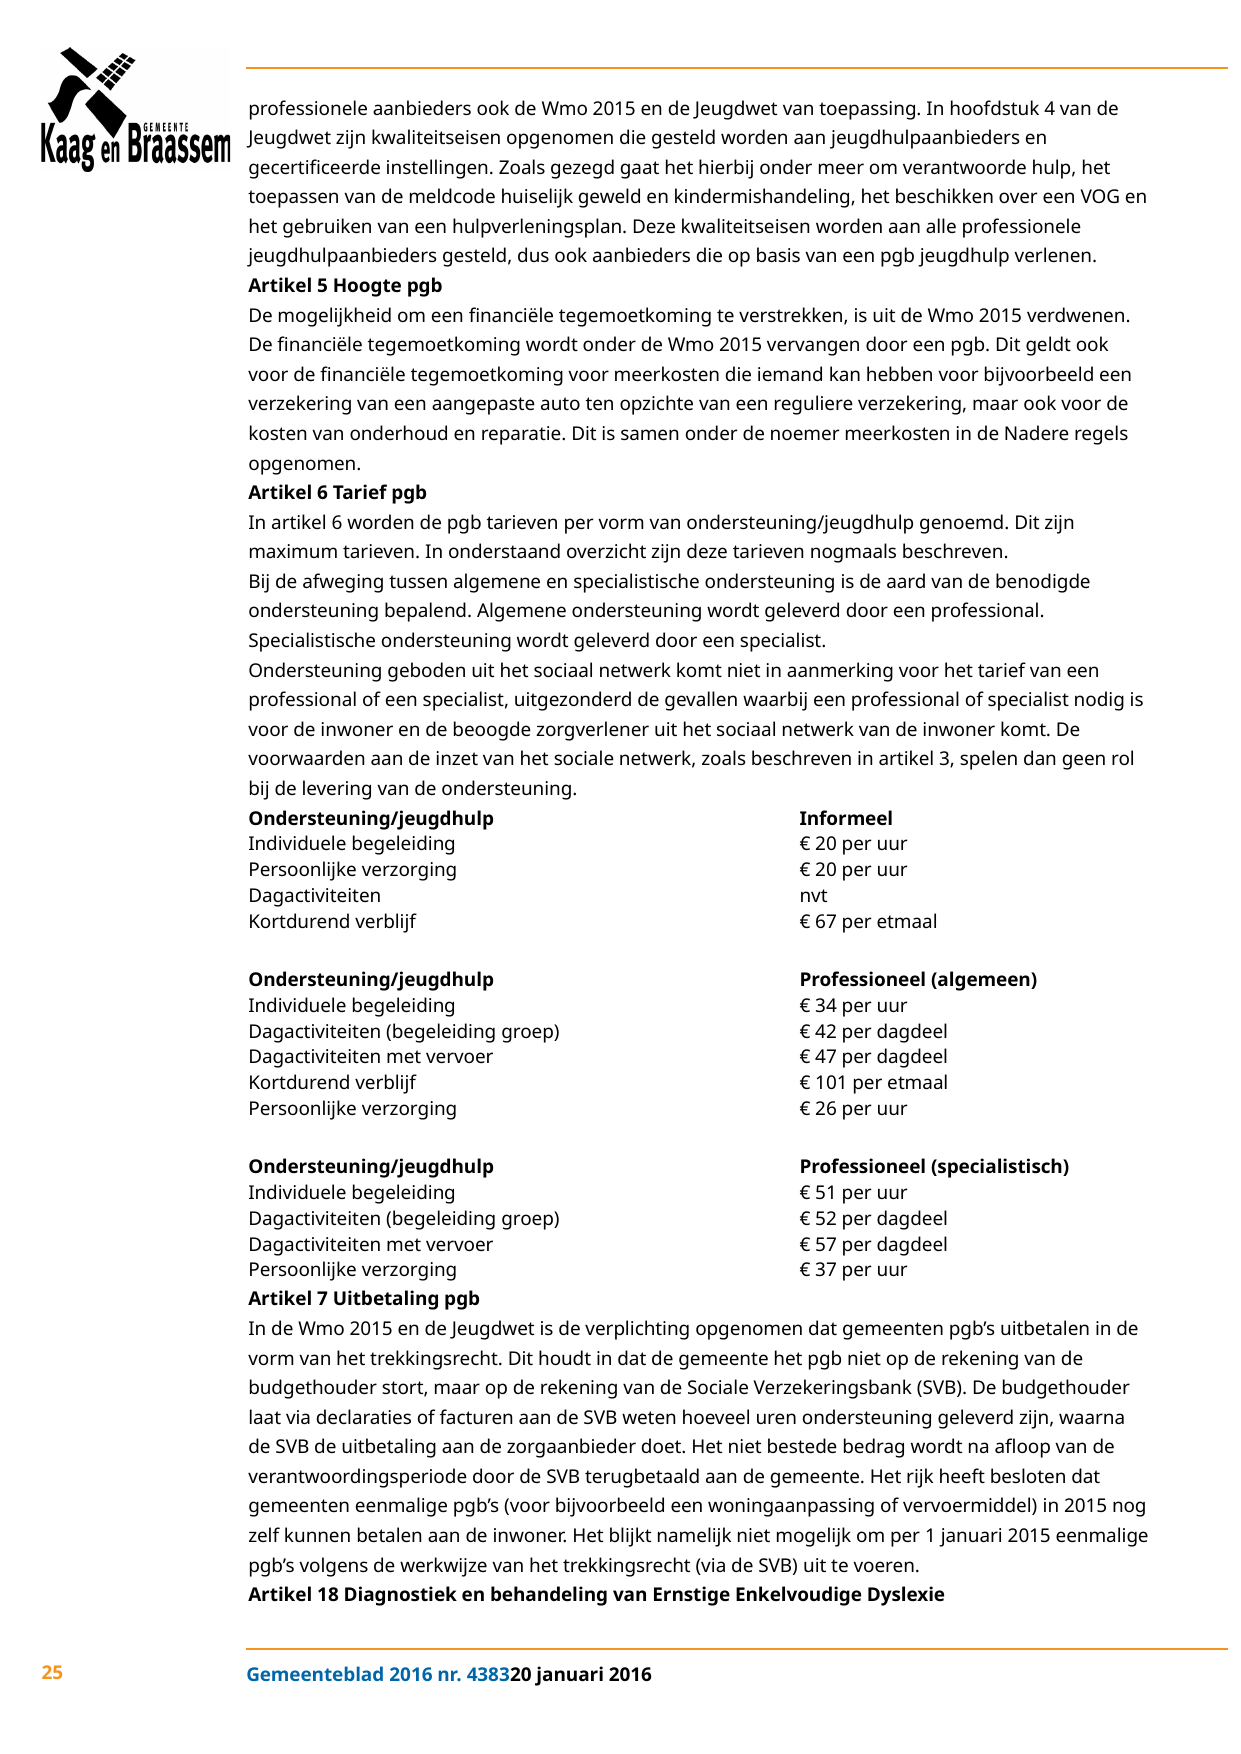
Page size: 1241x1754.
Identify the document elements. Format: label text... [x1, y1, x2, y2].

text Artikel 6 Tarief pgb [248, 479, 1152, 505]
table_cell Dagactiviteiten met vervoer [248, 1044, 799, 1069]
table_cell Individuele begeleiding [248, 1180, 799, 1205]
table_header Ondersteuning/jeugdhulp [248, 1154, 799, 1179]
text De mogelijkheid om een financiële tegemoetkoming te verstrekken, is uit de Wmo 2015 verdwenen. De financiële tegemoetkoming wordt onder de Wmo 2015 vervangen door een pgb. Dit geldt ook voor de financiële tegemoetkoming voor meerkosten die iemand kan hebben voor bijvoorbeeld een verzekering van een aangepaste auto ten opzichte van een reguliere verzekering, maar ook voor de kosten van onderhoud en reparatie. Dit is samen onder de noemer meerkosten in de Nadere regels opgenomen. [248, 302, 1152, 476]
table_header Ondersteuning/jeugdhulp [248, 805, 799, 831]
table_cell € 20 per uur [799, 856, 1152, 882]
text Artikel 7 Uitbetaling pgb [248, 1286, 1152, 1311]
table_cell € 47 per dagdeel [799, 1044, 1152, 1069]
text In artikel 6 worden de pgb tarieven per vorm van ondersteuning/jeugdhulp genoemd. Dit zijn maximum tarieven. In onderstaand overzicht zijn deze tarieven nogmaals beschreven. [248, 509, 1152, 564]
table_cell € 42 per dagdeel [799, 1018, 1152, 1044]
table_cell € 51 per uur [799, 1180, 1152, 1205]
table_cell Kortdurend verblijf [248, 908, 799, 933]
table_cell € 101 per etmaal [799, 1069, 1152, 1095]
text Bij de afweging tussen algemene en specialistische ondersteuning is de aard van de benodigde ondersteuning bepalend. Algemene ondersteuning wordt geleverd door een professional. Specialistische ondersteuning wordt geleverd door een specialist. [248, 568, 1152, 653]
table_cell € 57 per dagdeel [799, 1231, 1152, 1257]
table_cell € 20 per uur [799, 831, 1152, 856]
table_cell Persoonlijke verzorging [248, 1257, 799, 1282]
table_header Ondersteuning/jeugdhulp [248, 966, 799, 992]
table_cell Kortdurend verblijf [248, 1069, 799, 1095]
text Artikel 18 Diagnostiek en behandeling van Ernstige Enkelvoudige Dyslexie [248, 1581, 1152, 1607]
text Artikel 5 Hoogte pgb [248, 272, 1152, 298]
text Ondersteuning geboden uit het sociaal netwerk komt niet in aanmerking voor het tarief van een professional of een specialist, uitgezonderd de gevallen waarbij een professional of specialist nodig is voor de inwoner en de beoogde zorgverlener uit het sociaal netwerk van de inwoner komt. De voorwaarden aan de inzet van het sociale netwerk, zoals beschreven in artikel 3, spelen dan geen rol bij de levering van de ondersteuning. [248, 657, 1152, 801]
table_cell € 52 per dagdeel [799, 1205, 1152, 1231]
table_header Professioneel (specialistisch) [799, 1154, 1152, 1179]
table_cell € 37 per uur [799, 1257, 1152, 1282]
table_cell Dagactiviteiten met vervoer [248, 1231, 799, 1257]
table_cell Individuele begeleiding [248, 831, 799, 856]
table_cell € 26 per uur [799, 1095, 1152, 1121]
table_cell Dagactiviteiten (begeleiding groep) [248, 1018, 799, 1044]
text professionele aanbieders ook de Wmo 2015 en de Jeugdwet van toepassing. In hoofdstuk 4 van de Jeugdwet zijn kwaliteitseisen opgenomen die gesteld worden aan jeugdhulpaanbieders en gecertificeerde instellingen. Zoals gezegd gaat het hierbij onder meer om verantwoorde hulp, het toepassen van de meldcode huiselijk geweld en kindermishandeling, het beschikken over een VOG en het gebruiken van een hulpverleningsplan. Deze kwaliteitseisen worden aan alle professionele jeugdhulpaanbieders gesteld, dus ook aanbieders die op basis van een pgb jeugdhulp verlenen. [248, 95, 1152, 268]
table_cell Dagactiviteiten (begeleiding groep) [248, 1205, 799, 1231]
table_cell € 34 per uur [799, 992, 1152, 1018]
table_cell € 67 per etmaal [799, 908, 1152, 933]
table_cell Dagactiviteiten [248, 882, 799, 908]
table_header Informeel [799, 805, 1152, 831]
table_cell Individuele begeleiding [248, 992, 799, 1018]
text In de Wmo 2015 en de Jeugdwet is de verplichting opgenomen dat gemeenten pgb’s uitbetalen in de vorm van het trekkingsrecht. Dit houdt in dat de gemeente het pgb niet op de rekening van de budgethouder stort, maar op de rekening van de Sociale Verzekeringsbank (SVB). De budgethouder laat via declaraties of facturen aan de SVB weten hoeveel uren ondersteuning geleverd zijn, waarna de SVB de uitbetaling aan de zorgaanbieder doet. Het niet bestede bedrag wordt na afloop van de verantwoordingsperiode door de SVB terugbetaald aan de gemeente. Het rijk heeft besloten dat gemeenten eenmalige pgb’s (voor bijvoorbeeld een woningaanpassing of vervoermiddel) in 2015 nog zelf kunnen betalen aan de inwoner. Het blijkt namelijk niet mogelijk om per 1 januari 2015 eenmalige pgb’s volgens de werkwijze van het trekkingsrecht (via de SVB) uit te voeren. [248, 1315, 1152, 1578]
table_cell Persoonlijke verzorging [248, 1095, 799, 1121]
table_cell nvt [799, 882, 1152, 908]
table_cell Persoonlijke verzorging [248, 856, 799, 882]
table_header Professioneel (algemeen) [799, 966, 1152, 992]
picture [41, 47, 231, 172]
